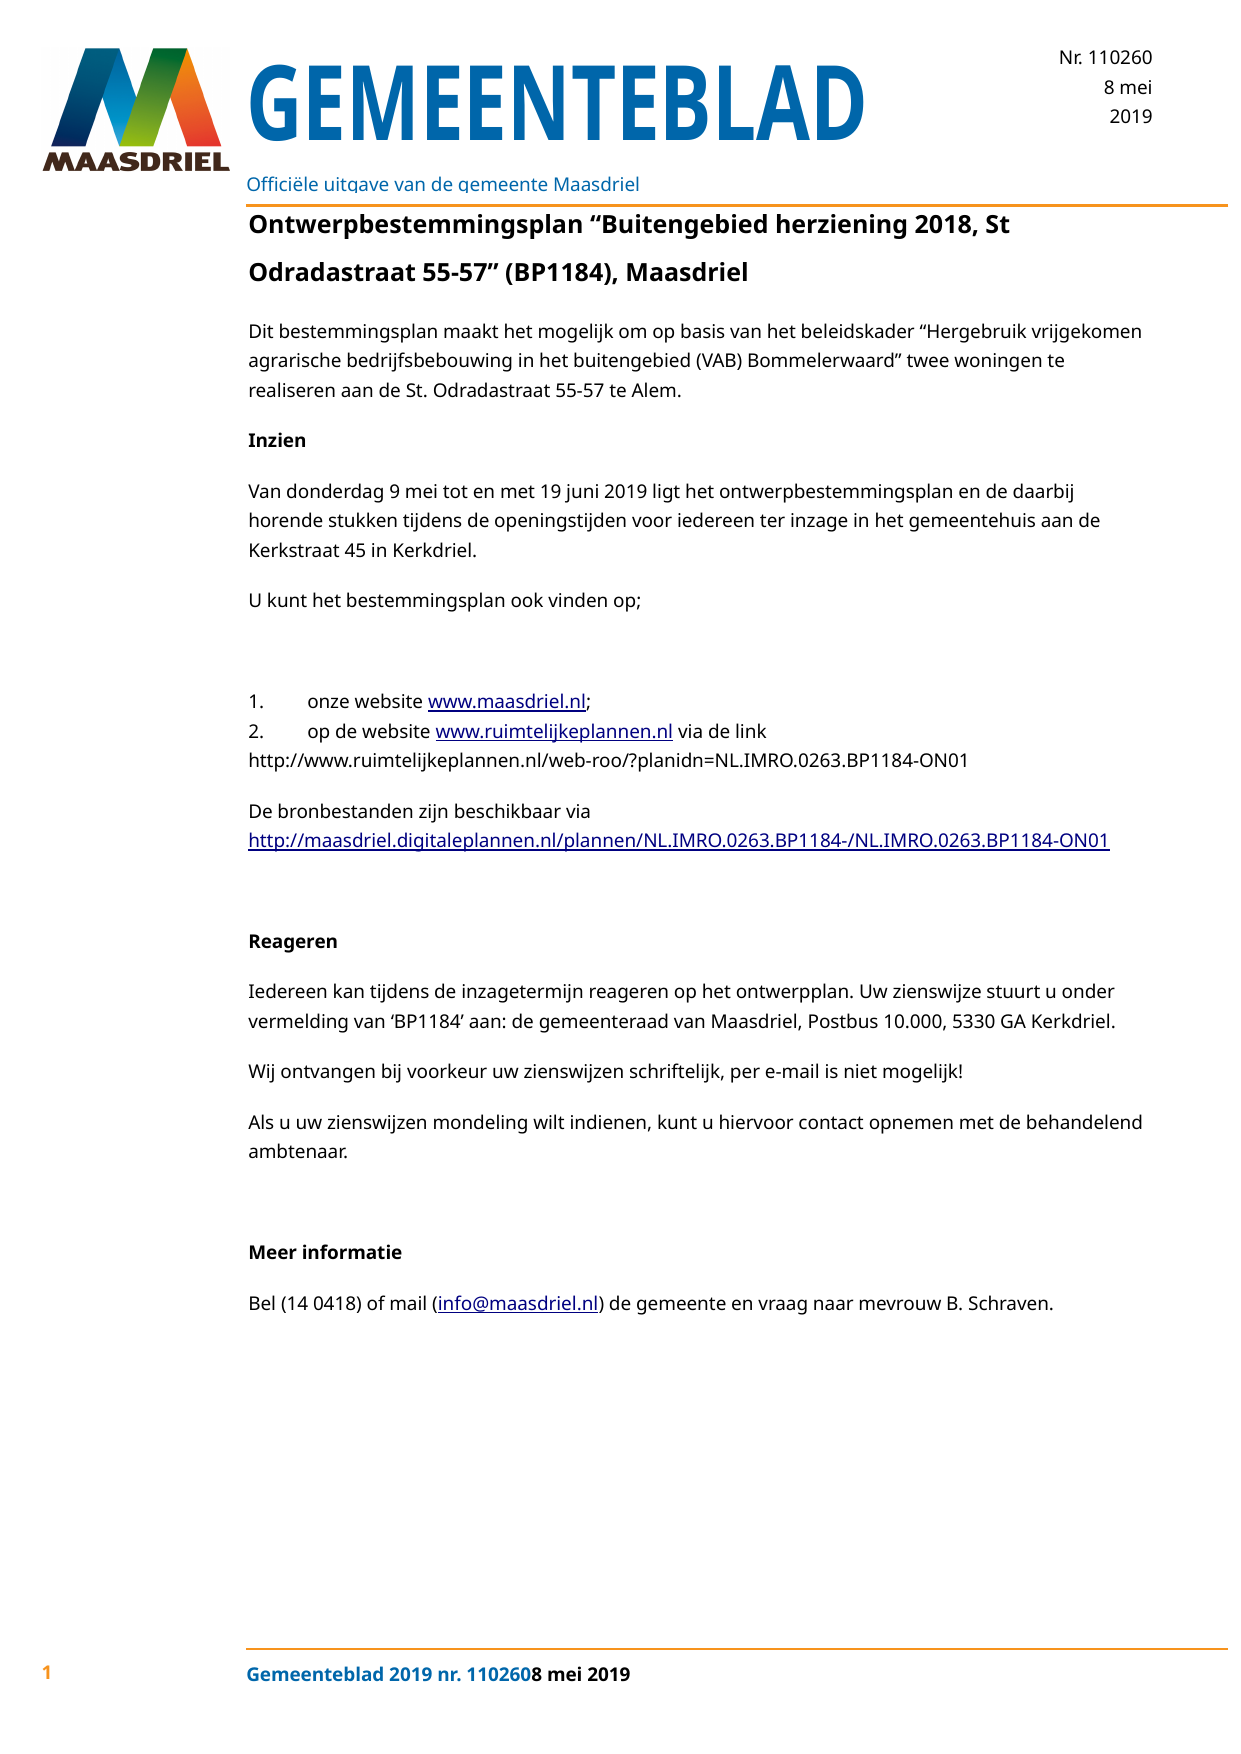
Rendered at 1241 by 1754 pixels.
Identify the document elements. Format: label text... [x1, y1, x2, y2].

text Van donderdag 9 mei tot en met 19 juni 2019 ligt het ontwerpbestemmingsplan en de daarbij horende stukken tijdens de openingstijden voor iedereen ter inzage in het gemeentehuis aan de Kerkstraat 45 in Kerkdriel. [248, 478, 1152, 563]
list onze website www.maasdriel.nl; [248, 688, 1152, 714]
text http://www.ruimtelijkeplannen.nl/web-roo/?planidn=NL.IMRO.0263.BP1184-ON01 [248, 747, 1152, 773]
text Iedereen kan tijdens de inzagetermijn reageren op het ontwerpplan. Uw zienswijze stuurt u onder vermelding van ‘BP1184’ aan: de gemeenteraad van Maasdriel, Postbus 10.000, 5330 GA Kerkdriel. [248, 979, 1152, 1034]
text Wij ontvangen bij voorkeur uw zienswijzen schriftelijk, per e-mail is niet mogelijk! [248, 1059, 1152, 1084]
text Ontwerpbestemmingsplan “Buitengebied herziening 2018, St Odradastraat 55-57” (BP1184), Maasdriel [248, 207, 1152, 288]
list op de website www.ruimtelijkeplannen.nl via de link [248, 718, 1152, 744]
text Als u uw zienswijzen mondeling wilt indienen, kunt u hiervoor contact opnemen met de behandelend ambtenaar. [248, 1109, 1152, 1164]
picture [41, 47, 231, 172]
text U kunt het bestemmingsplan ook vinden op; [248, 587, 1152, 613]
text Bel (14 0418) of mail (info@maasdriel.nl) de gemeente en vraag naar mevrouw B. Schraven. [248, 1290, 1152, 1316]
text Reageren [248, 928, 1152, 954]
text Meer informatie [248, 1239, 1152, 1265]
text De bronbestanden zijn beschikbaar via http://maasdriel.digitaleplannen.nl/plannen/NL.IMRO.0263.BP1184-/NL.IMRO.0263.BP1184-ON01 [248, 798, 1152, 853]
text Inzien [248, 427, 1152, 453]
text Dit bestemmingsplan maakt het mogelijk om op basis van het beleidskader “Hergebruik vrijgekomen agrarische bedrijfsbebouwing in het buitengebied (VAB) Bommelerwaard” twee woningen te realiseren aan de St. Odradastraat 55-57 te Alem. [248, 318, 1152, 403]
